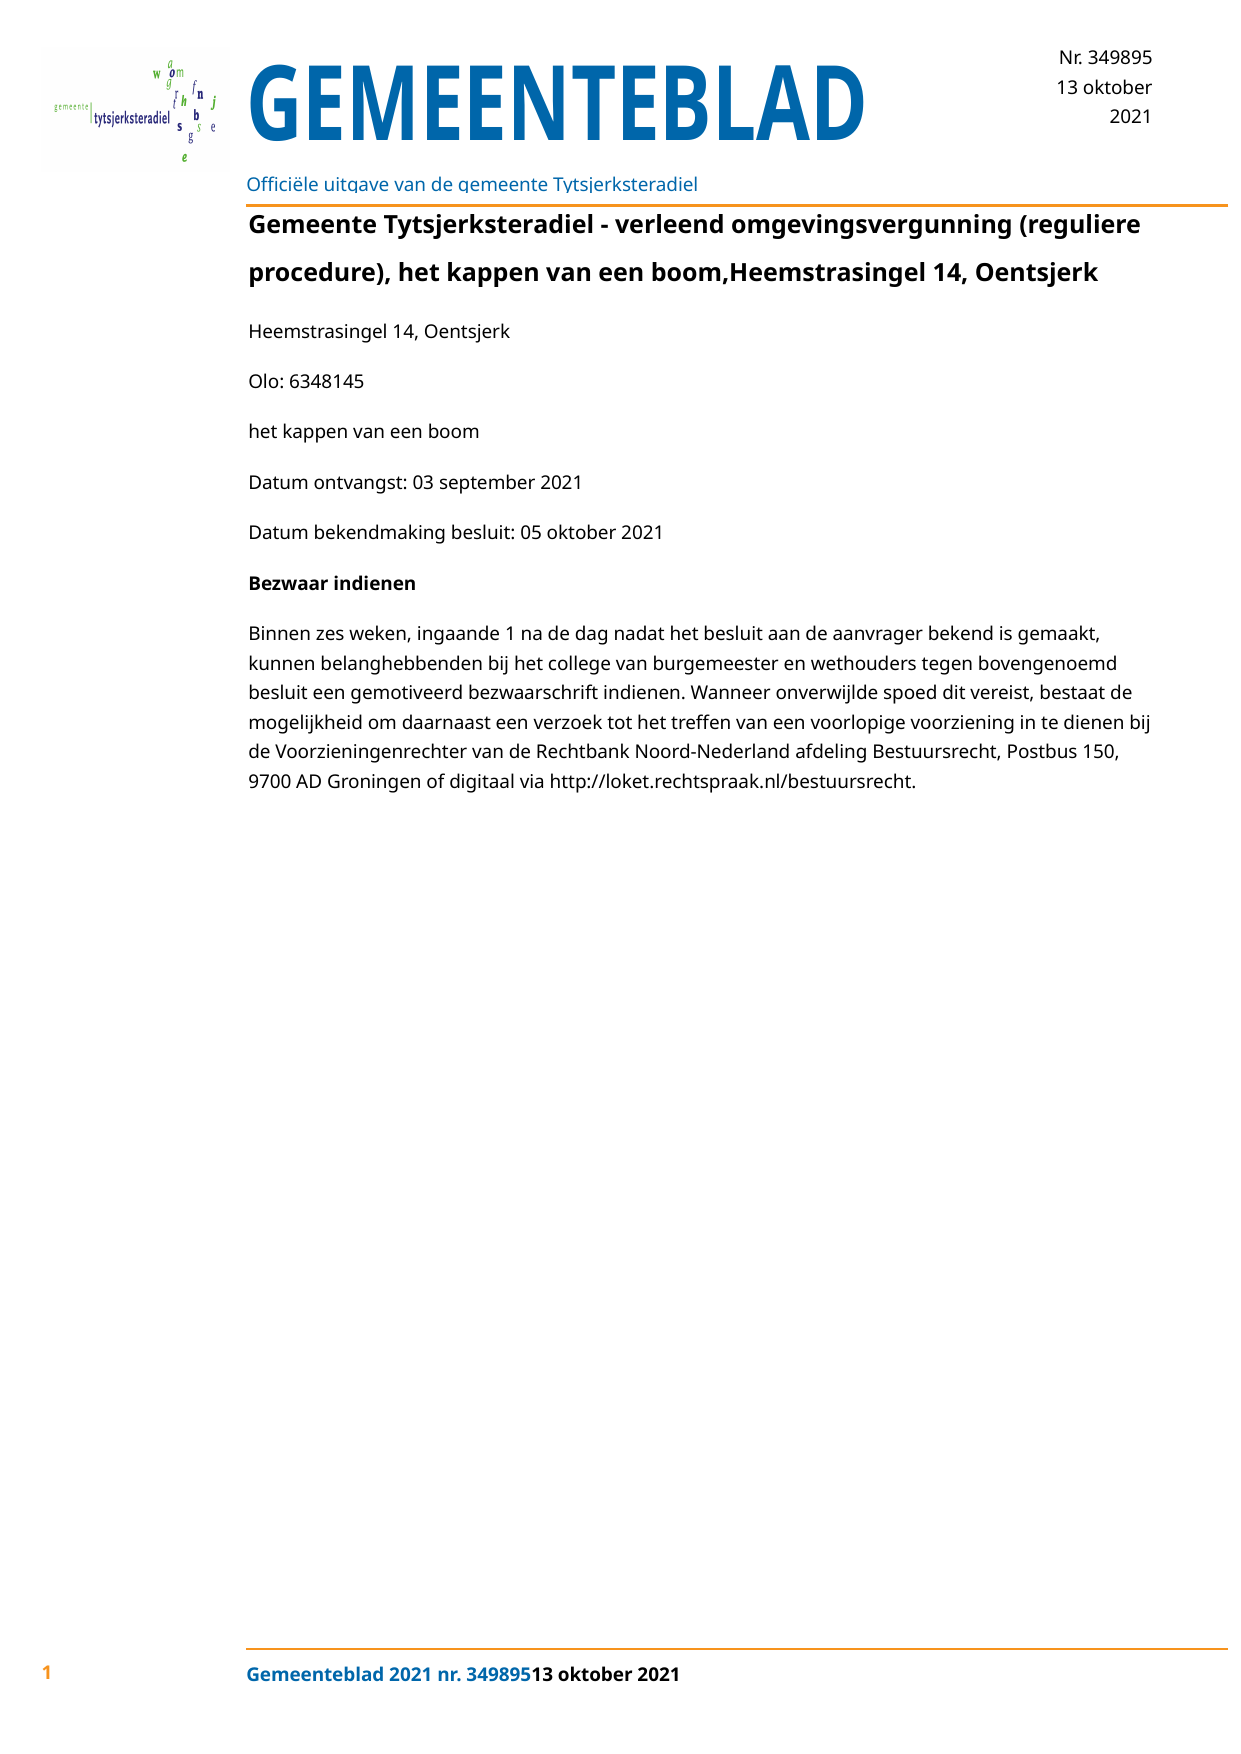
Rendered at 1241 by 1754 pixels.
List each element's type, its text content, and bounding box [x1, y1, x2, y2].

text Datum bekendmaking besluit: 05 oktober 2021 [248, 519, 1152, 545]
text Heemstrasingel 14, Oentsjerk [248, 318, 1152, 344]
text het kappen van een boom [248, 419, 1152, 444]
picture [41, 47, 231, 172]
text Bezwaar indienen [248, 570, 1152, 596]
text Binnen zes weken, ingaande 1 na de dag nadat het besluit aan de aanvrager bekend is gemaakt, kunnen belanghebbenden bij het college van burgemeester en wethouders tegen bovengenoemd besluit een gemotiveerd bezwaarschrift indienen. Wanneer onverwijlde spoed dit vereist, bestaat de mogelijkheid om daarnaast een verzoek tot het treffen van een voorlopige voorziening in te dienen bij de Voorzieningenrechter van de Rechtbank Noord-Nederland afdeling Bestuursrecht, Postbus 150, 9700 AD Groningen of digitaal via http://loket.rechtspraak.nl/bestuursrecht. [248, 620, 1152, 794]
text Datum ontvangst: 03 september 2021 [248, 469, 1152, 495]
text Gemeente Tytsjerksteradiel - verleend omgevingsvergunning (reguliere procedure), het kappen van een boom,Heemstrasingel 14, Oentsjerk [248, 207, 1152, 288]
text Olo: 6348145 [248, 368, 1152, 394]
